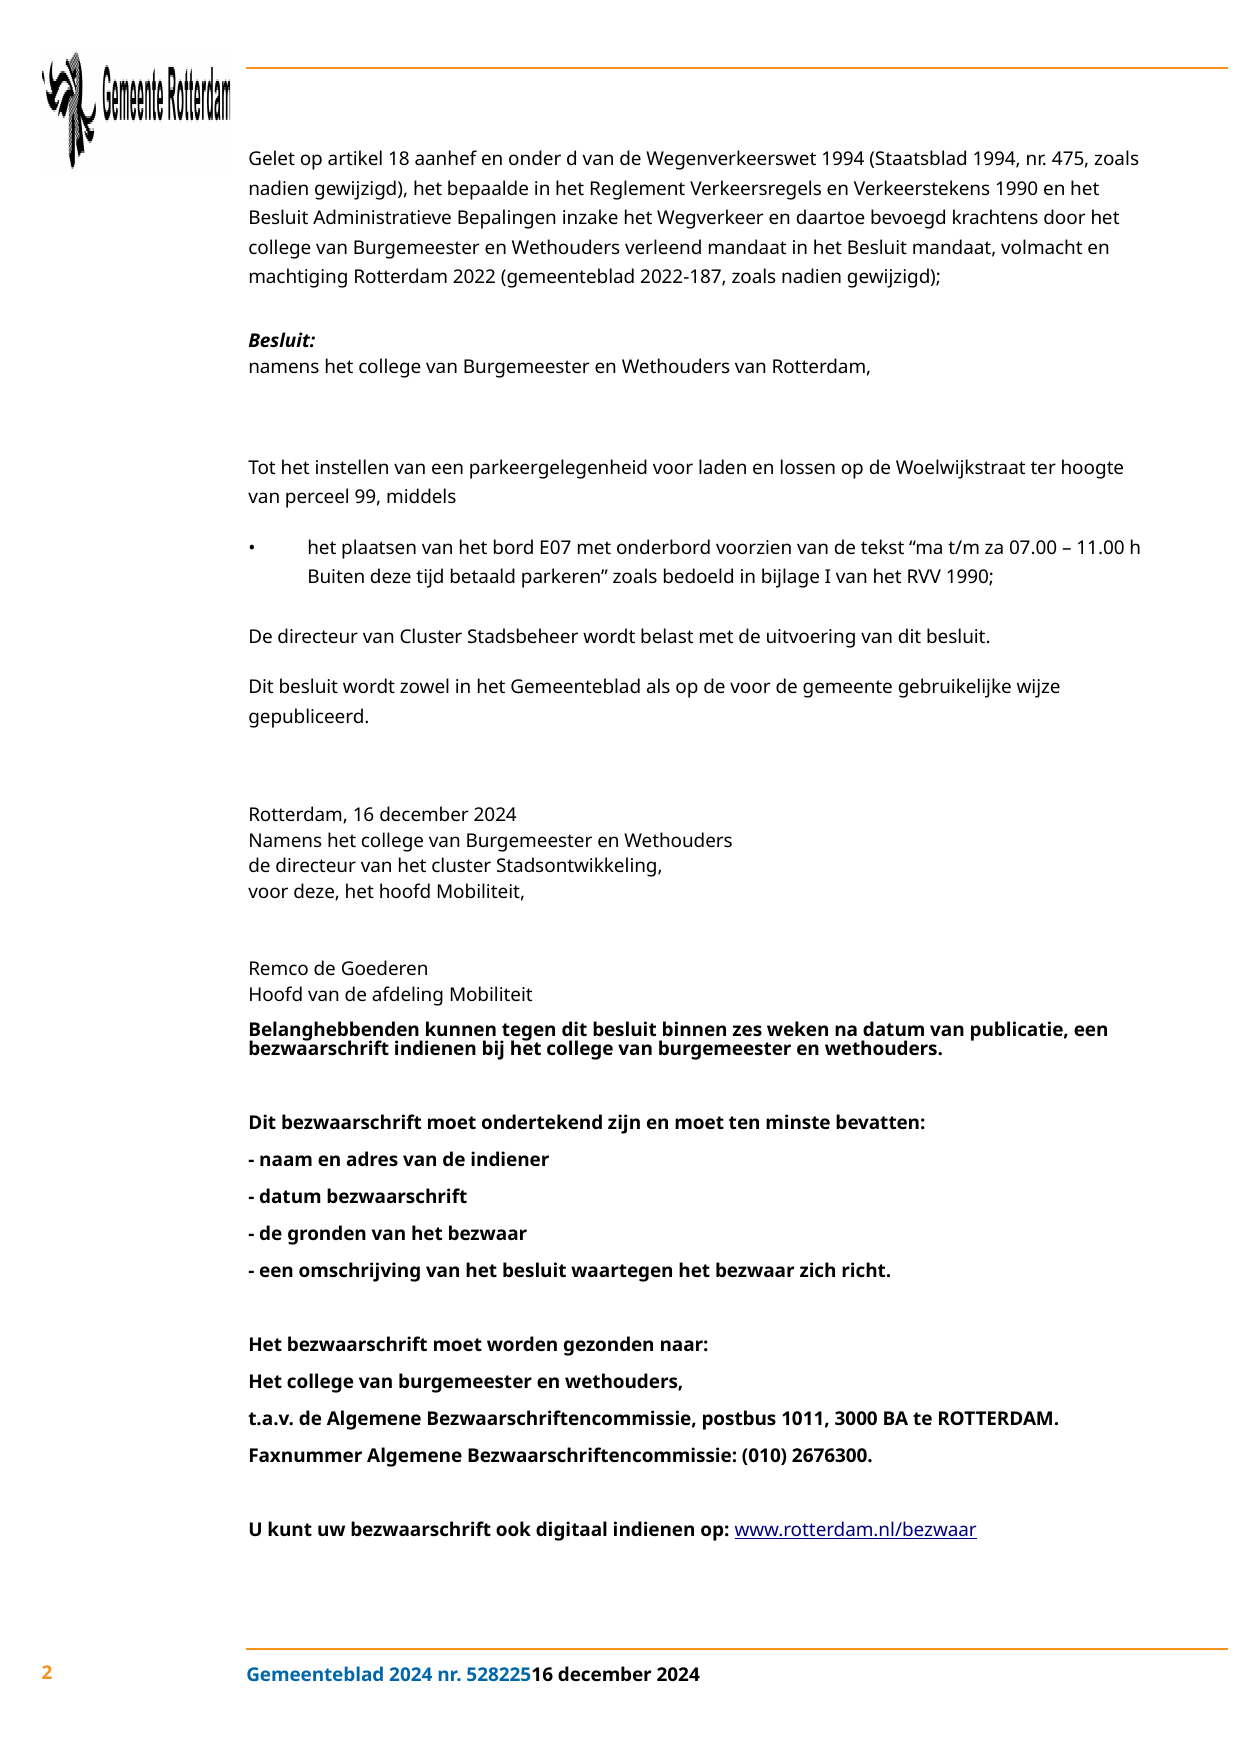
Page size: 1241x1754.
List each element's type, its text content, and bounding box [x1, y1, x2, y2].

text namens het college van Burgemeester en Wethouders van Rotterdam, [248, 353, 1152, 379]
text De directeur van Cluster Stadsbeheer wordt belast met de uitvoering van dit besluit. [248, 623, 1152, 648]
picture [41, 47, 231, 172]
text Dit bezwaarschrift moet ondertekend zijn en moet ten minste bevatten: [248, 1114, 1152, 1133]
text - datum bezwaarschrift [248, 1188, 1152, 1207]
text Namens het college van Burgemeester en Wethouders [248, 827, 1152, 852]
text Dit besluit wordt zowel in het Gemeenteblad als op de voor de gemeente gebruikelijke wijze gepubliceerd. [248, 673, 1152, 728]
text Remco de Goederen [248, 955, 1152, 981]
list het plaatsen van het bord E07 met onderbord voorzien van de tekst “ma t/m za 07.00 – 11.00 h Buiten deze tijd betaald parkeren” zoals bedoeld in bijlage I van het RVV 1990; [248, 534, 1152, 589]
text de directeur van het cluster Stadsontwikkeling, [248, 852, 1152, 878]
text Faxnummer Algemene Bezwaarschriftencommissie: (010) 2676300. [248, 1447, 1152, 1466]
text Tot het instellen van een parkeergelegenheid voor laden en lossen op de Woelwijkstraat ter hoogte van perceel 99, middels [248, 454, 1152, 509]
text Rotterdam, 16 december 2024 [248, 801, 1152, 827]
text - de gronden van het bezwaar [248, 1225, 1152, 1244]
text voor deze, het hoofd Mobiliteit, [248, 878, 1152, 904]
text t.a.v. de Algemene Bezwaarschriftencommissie, postbus 1011, 3000 BA te ROTTERDAM. [248, 1409, 1152, 1429]
text Het bezwaarschrift moet worden gezonden naar: [248, 1336, 1152, 1355]
text - een omschrijving van het besluit waartegen het bezwaar zich richt. [248, 1262, 1152, 1281]
text - naam en adres van de indiener [248, 1151, 1152, 1170]
text Gelet op artikel 18 aanhef en onder d van de Wegenverkeerswet 1994 (Staatsblad 1994, nr. 475, zoals nadien gewijzigd), het bepaalde in het Reglement Verkeersregels en Verkeerstekens 1990 en het Besluit Administratieve Bepalingen inzake het Wegverkeer en daartoe bevoegd krachtens door het college van Burgemeester en Wethouders verleend mandaat in het Besluit mandaat, volmacht en machtiging Rotterdam 2022 (gemeenteblad 2022-187, zoals nadien gewijzigd); [248, 145, 1152, 289]
text Het college van burgemeester en wethouders, [248, 1373, 1152, 1392]
text Hoofd van de afdeling Mobiliteit [248, 981, 1152, 1007]
text Belanghebbenden kunnen tegen dit besluit binnen zes weken na datum van publicatie, een bezwaarschrift indienen bij het college van burgemeester en wethouders. [248, 1021, 1152, 1059]
text Besluit: [248, 327, 1152, 353]
text U kunt uw bezwaarschrift ook digitaal indienen op: www.rotterdam.nl/bezwaar [248, 1521, 1152, 1540]
